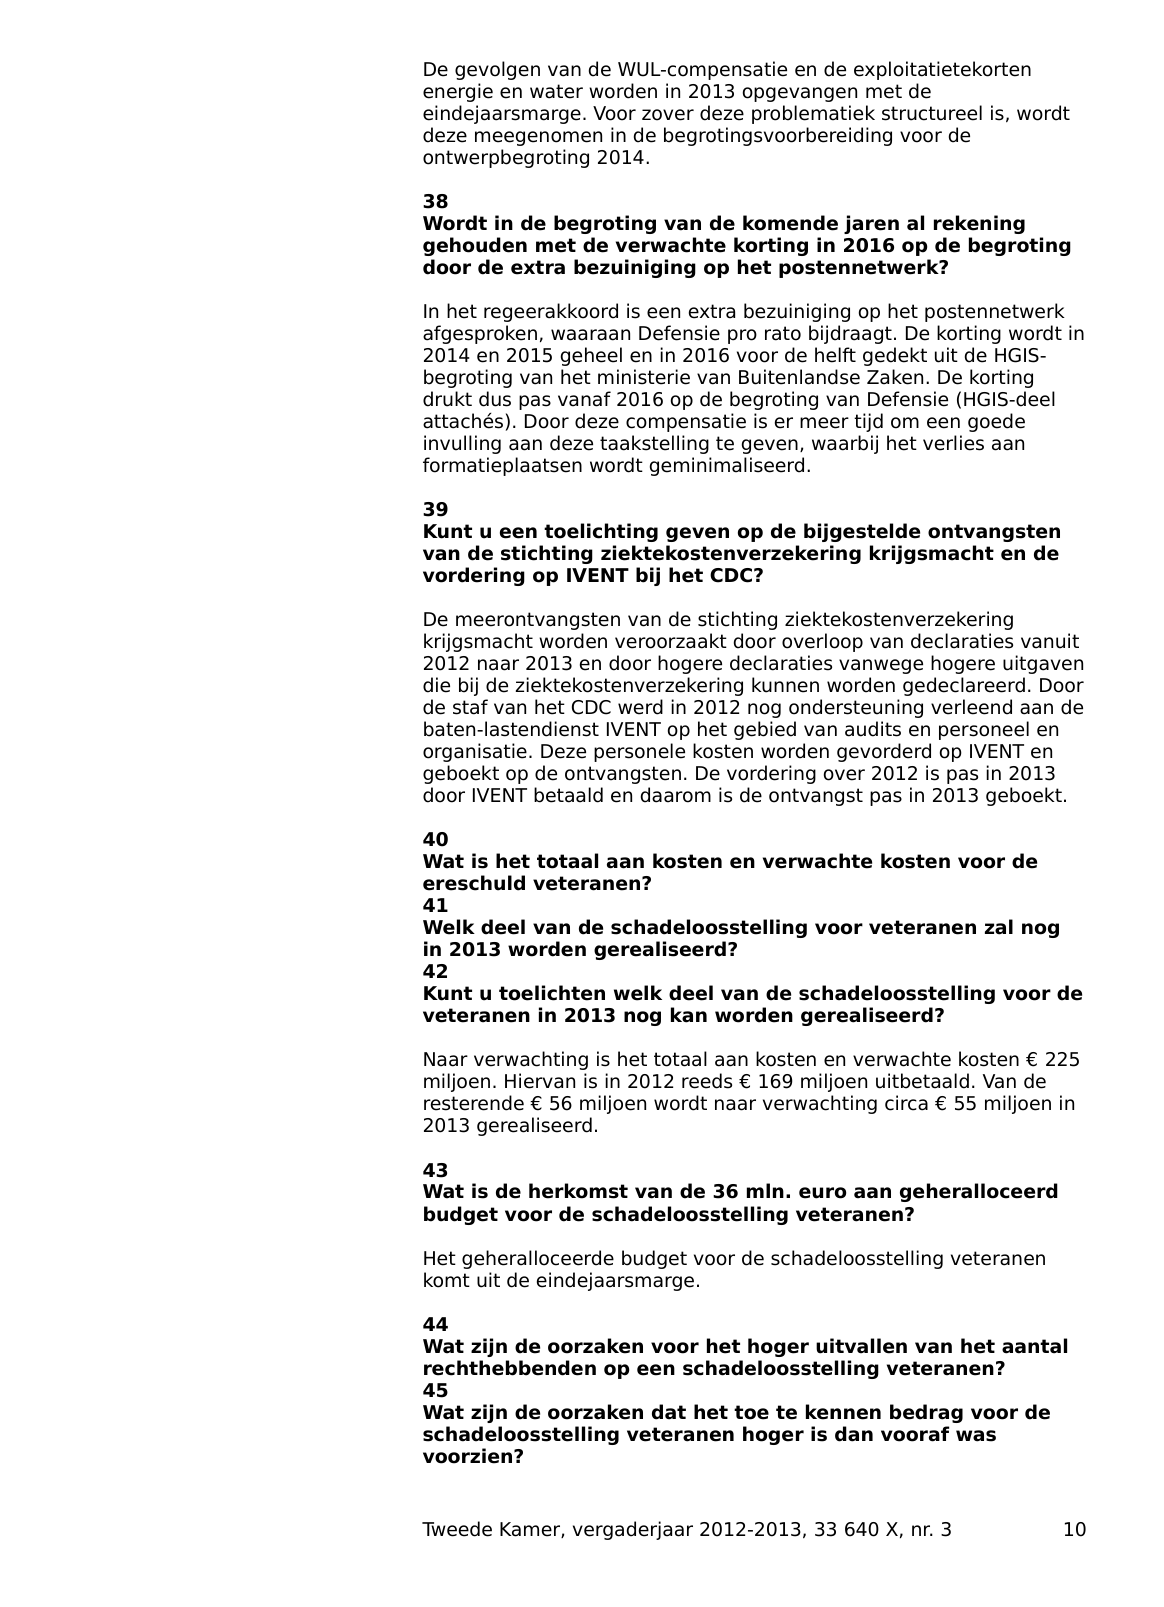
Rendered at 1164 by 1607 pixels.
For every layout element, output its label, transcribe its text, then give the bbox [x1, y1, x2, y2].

text De gevolgen van de WUL-compensatie en de exploitatietekorten energie en water worden in 2013 opgevangen met de eindejaarsmarge. Voor zover deze problematiek structureel is, wordt deze meegenomen in de begrotingsvoorbereiding voor de ontwerpbegroting 2014. [422, 59, 1087, 169]
text 40 [422, 829, 1087, 851]
text 45 [422, 1380, 1087, 1402]
text Wat is het totaal aan kosten en verwachte kosten voor de ereschuld veteranen? [422, 851, 1087, 895]
text 39 [422, 499, 1087, 521]
text Kunt u toelichten welk deel van de schadeloosstelling voor de veteranen in 2013 nog kan worden gerealiseerd? [422, 983, 1087, 1027]
text Wat zijn de oorzaken voor het hoger uitvallen van het aantal rechthebbenden op een schadeloosstelling veteranen? [422, 1336, 1087, 1380]
text De meerontvangsten van de stichting ziektekostenverzekering krijgsmacht worden veroorzaakt door overloop van declaraties vanuit 2012 naar 2013 en door hogere declaraties vanwege hogere uitgaven die bij de ziektekostenverzekering kunnen worden gedeclareerd. Door de staf van het CDC werd in 2012 nog ondersteuning verleend aan de baten-lastendienst IVENT op het gebied van audits en personeel en organisatie. Deze personele kosten worden gevorderd op IVENT en geboekt op de ontvangsten. De vordering over 2012 is pas in 2013 door IVENT betaald en daarom is de ontvangst pas in 2013 geboekt. [422, 609, 1087, 807]
text 43 [422, 1159, 1087, 1181]
text Wat is de herkomst van de 36 mln. euro aan geheralloceerd budget voor de schadeloosstelling veteranen? [422, 1181, 1087, 1225]
text 41 [422, 895, 1087, 917]
text Het geheralloceerde budget voor de schadeloosstelling veteranen komt uit de eindejaarsmarge. [422, 1248, 1087, 1292]
text Welk deel van de schadeloosstelling voor veteranen zal nog in 2013 worden gerealiseerd? [422, 917, 1087, 961]
text Naar verwachting is het totaal aan kosten en verwachte kosten € 225 miljoen. Hiervan is in 2012 reeds € 169 miljoen uitbetaald. Van de resterende € 56 miljoen wordt naar verwachting circa € 55 miljoen in 2013 gerealiseerd. [422, 1049, 1087, 1137]
text In het regeerakkoord is een extra bezuiniging op het postennetwerk afgesproken, waaraan Defensie pro rato bijdraagt. De korting wordt in 2014 en 2015 geheel en in 2016 voor de helft gedekt uit de HGIS-begroting van het ministerie van Buitenlandse Zaken. De korting drukt dus pas vanaf 2016 op de begroting van Defensie (HGIS-deel attachés). Door deze compensatie is er meer tijd om een goede invulling aan deze taakstelling te geven, waarbij het verlies aan formatieplaatsen wordt geminimaliseerd. [422, 301, 1087, 477]
text Kunt u een toelichting geven op de bijgestelde ontvangsten van de stichting ziektekostenverzekering krijgsmacht en de vordering op IVENT bij het CDC? [422, 521, 1087, 587]
text 44 [422, 1314, 1087, 1336]
text 42 [422, 961, 1087, 983]
text Wat zijn de oorzaken dat het toe te kennen bedrag voor de schadeloosstelling veteranen hoger is dan vooraf was voorzien? [422, 1402, 1087, 1468]
text 38 [422, 191, 1087, 213]
text Wordt in de begroting van de komende jaren al rekening gehouden met de verwachte korting in 2016 op de begroting door de extra bezuiniging op het postennetwerk? [422, 213, 1087, 279]
